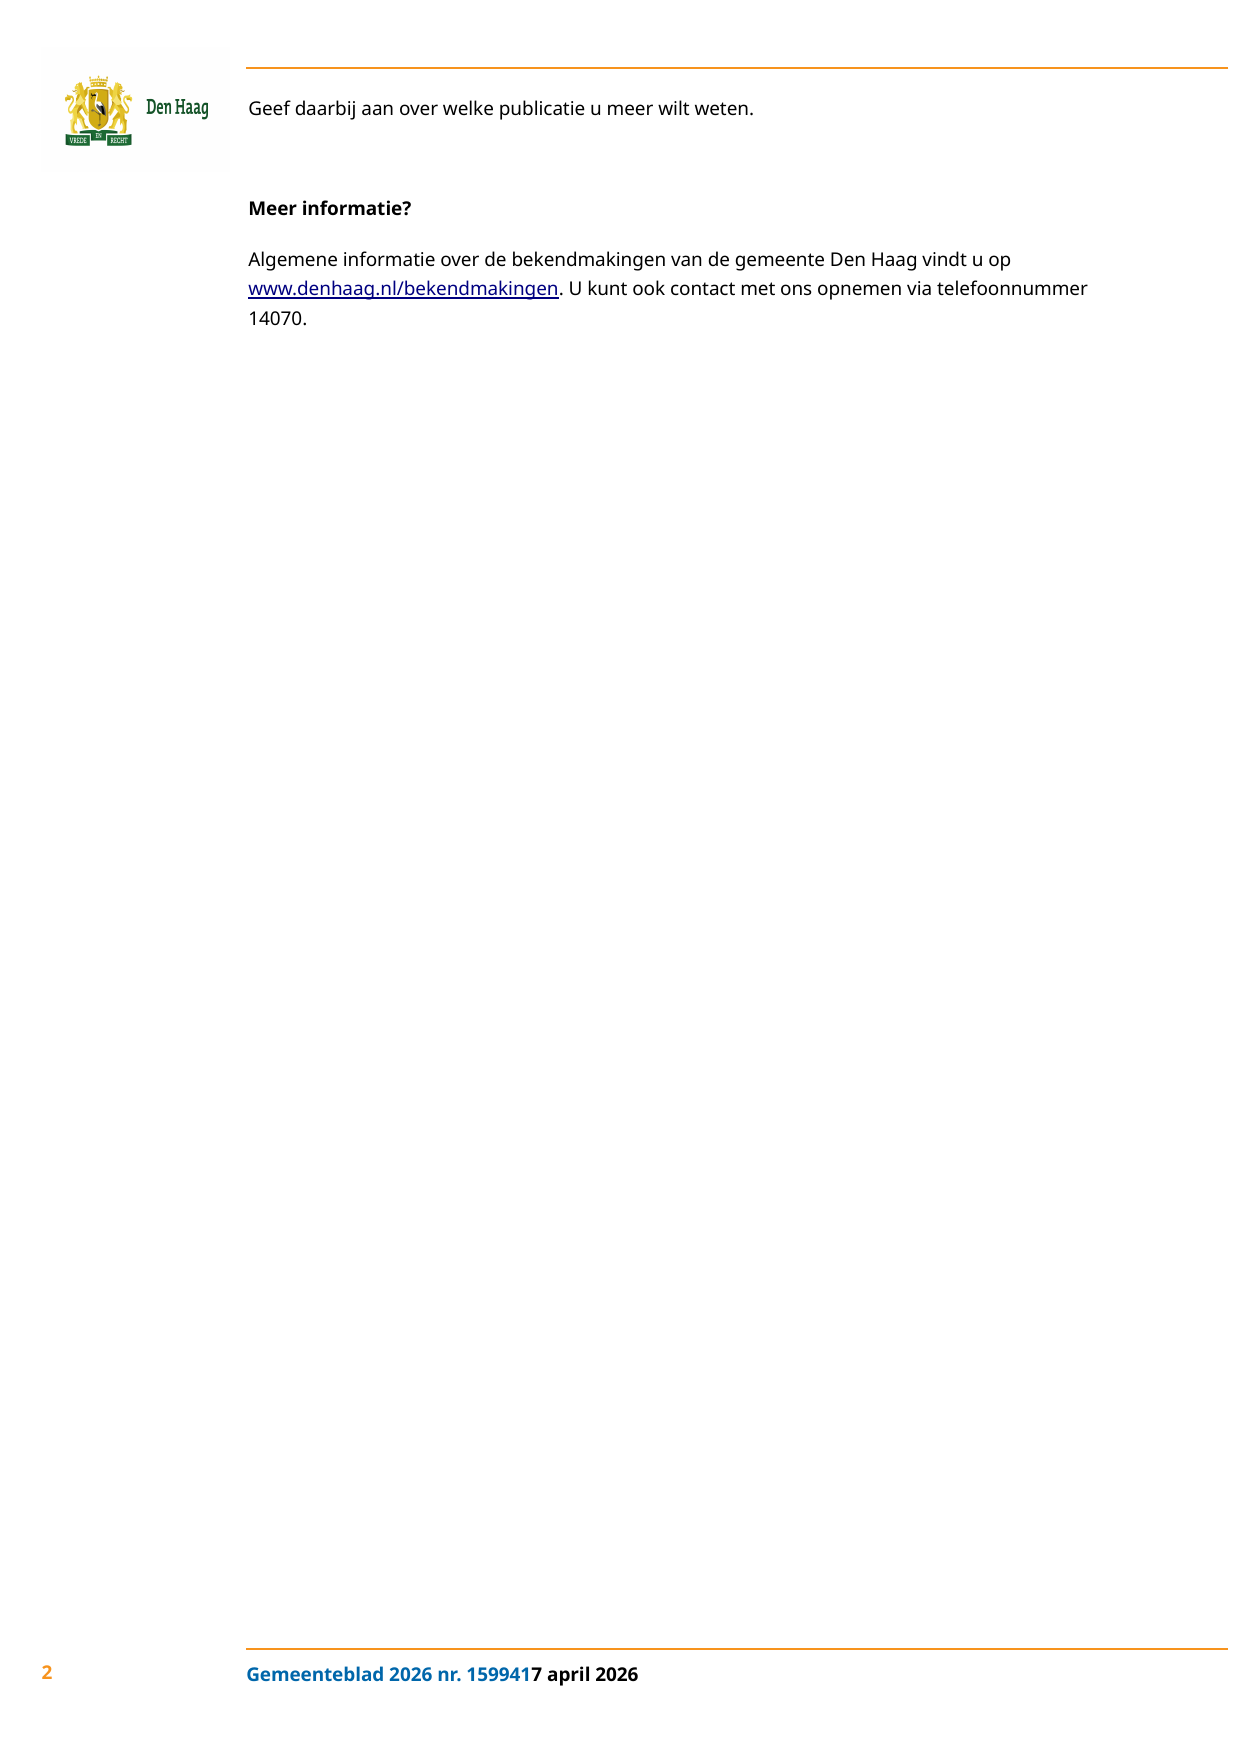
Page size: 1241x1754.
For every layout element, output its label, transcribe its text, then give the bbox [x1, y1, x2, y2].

text Meer informatie? [248, 196, 1152, 221]
picture [41, 47, 231, 172]
text Algemene informatie over de bekendmakingen van de gemeente Den Haag vindt u op www.denhaag.nl/bekendmakingen. U kunt ook contact met ons opnemen via telefoonnummer 14070. [248, 246, 1152, 331]
text Geef daarbij aan over welke publicatie u meer wilt weten. [248, 95, 1152, 121]
